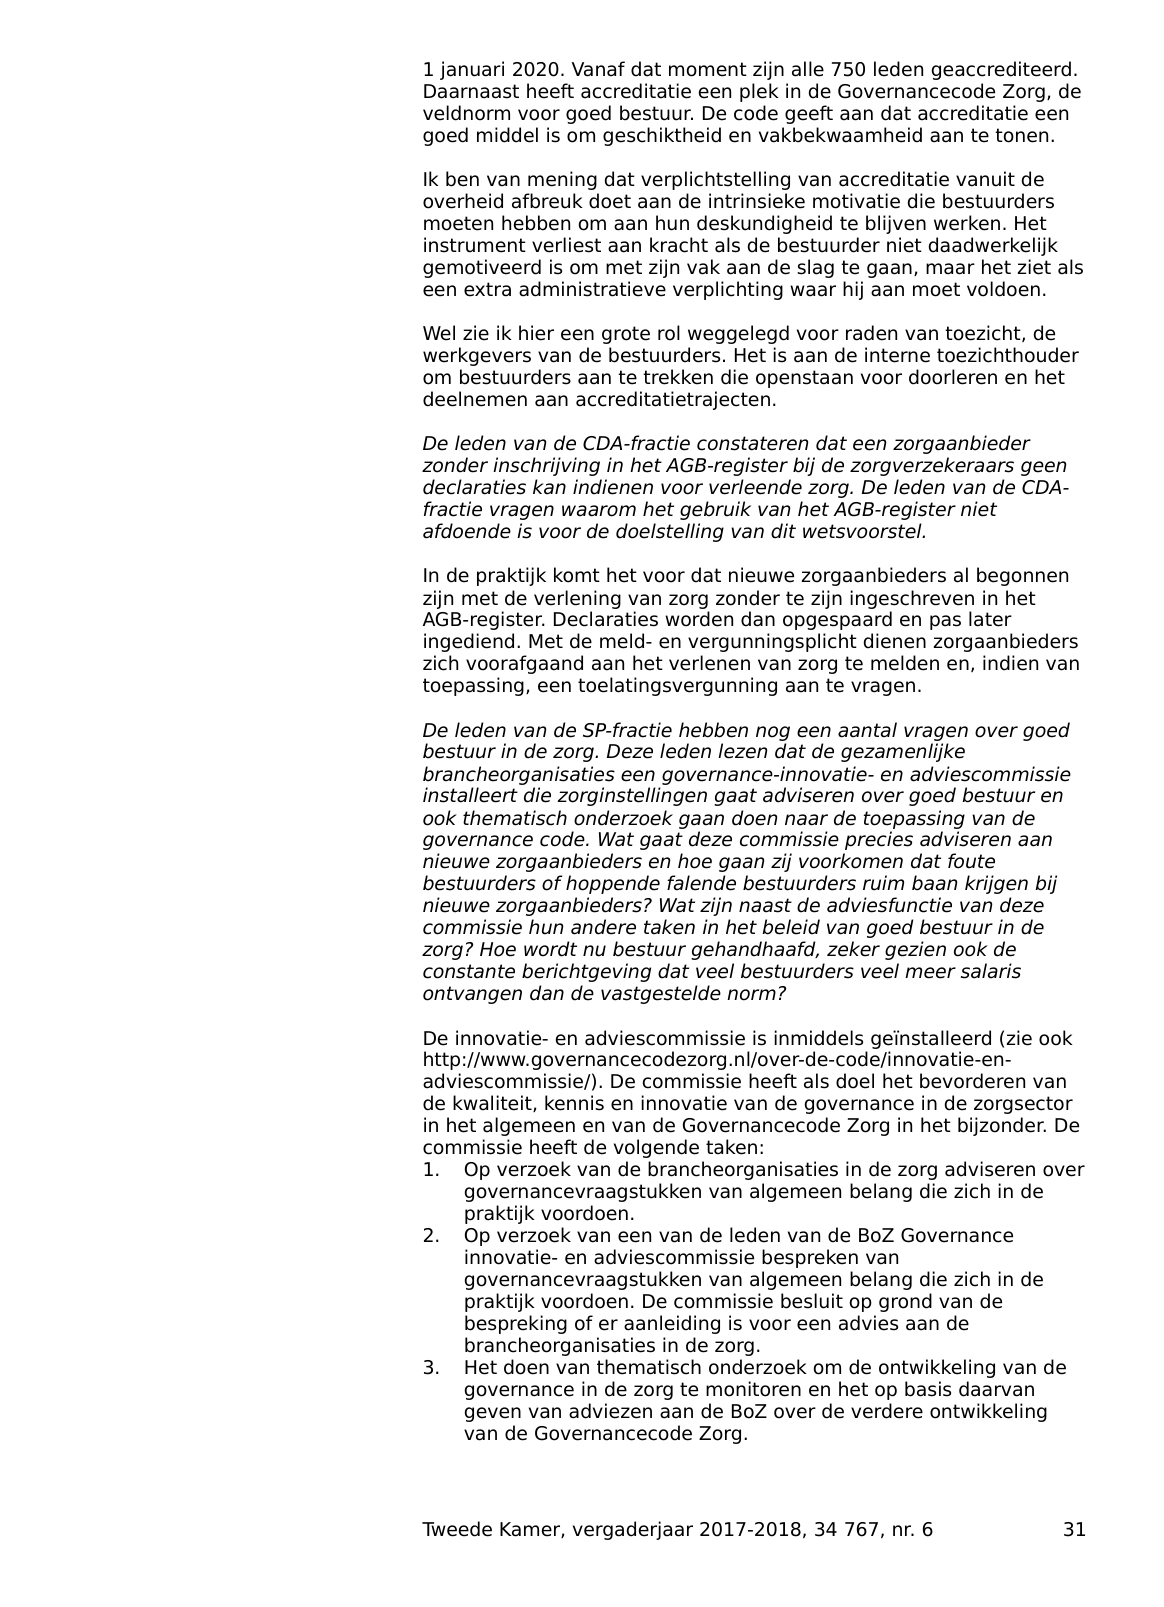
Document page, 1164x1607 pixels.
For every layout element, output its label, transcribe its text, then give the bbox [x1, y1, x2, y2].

text 1 januari 2020. Vanaf dat moment zijn alle 750 leden geaccrediteerd. Daarnaast heeft accreditatie een plek in de Governancecode Zorg, de veldnorm voor goed bestuur. De code geeft aan dat accreditatie een goed middel is om geschiktheid en vakbekwaamheid aan te tonen. [422, 59, 1087, 147]
text Ik ben van mening dat verplichtstelling van accreditatie vanuit de overheid afbreuk doet aan de intrinsieke motivatie die bestuurders moeten hebben om aan hun deskundigheid te blijven werken. Het instrument verliest aan kracht als de bestuurder niet daadwerkelijk gemotiveerd is om met zijn vak aan de slag te gaan, maar het ziet als een extra administratieve verplichting waar hij aan moet voldoen. [422, 169, 1087, 301]
text In de praktijk komt het voor dat nieuwe zorgaanbieders al begonnen zijn met de verlening van zorg zonder te zijn ingeschreven in het AGB-register. Declaraties worden dan opgespaard en pas later ingediend. Met de meld- en vergunningsplicht dienen zorgaanbieders zich voorafgaand aan het verlenen van zorg te melden en, indien van toepassing, een toelatingsvergunning aan te vragen. [422, 565, 1087, 697]
text 1. Op verzoek van de brancheorganisaties in de zorg adviseren over governancevraagstukken van algemeen belang die zich in de praktijk voordoen. [422, 1159, 1087, 1225]
text 2. Op verzoek van een van de leden van de BoZ Governance innovatie- en adviescommissie bespreken van governancevraagstukken van algemeen belang die zich in de praktijk voordoen. De commissie besluit op grond van de bespreking of er aanleiding is voor een advies aan de brancheorganisaties in de zorg. [422, 1225, 1087, 1357]
text De leden van de CDA-fractie constateren dat een zorgaanbieder zonder inschrijving in het AGB-register bij de zorgverzekeraars geen declaraties kan indienen voor verleende zorg. De leden van de CDA-fractie vragen waarom het gebruik van het AGB-register niet afdoende is voor de doelstelling van dit wetsvoorstel. [422, 433, 1087, 543]
text Wel zie ik hier een grote rol weggelegd voor raden van toezicht, de werkgevers van de bestuurders. Het is aan de interne toezichthouder om bestuurders aan te trekken die openstaan voor doorleren en het deelnemen aan accreditatietrajecten. [422, 323, 1087, 411]
text De innovatie- en adviescommissie is inmiddels geïnstalleerd (zie ook http://www.governancecodezorg.nl/over-de-code/innovatie-en-adviescommissie/). De commissie heeft als doel het bevorderen van de kwaliteit, kennis en innovatie van de governance in de zorgsector in het algemeen en van de Governancecode Zorg in het bijzonder. De commissie heeft de volgende taken: [422, 1027, 1087, 1159]
text 3. Het doen van thematisch onderzoek om de ontwikkeling van de governance in de zorg te monitoren en het op basis daarvan geven van adviezen aan de BoZ over de verdere ontwikkeling van de Governancecode Zorg. [422, 1357, 1087, 1445]
text De leden van de SP-fractie hebben nog een aantal vragen over goed bestuur in de zorg. Deze leden lezen dat de gezamenlijke brancheorganisaties een governance-innovatie- en adviescommissie installeert die zorginstellingen gaat adviseren over goed bestuur en ook thematisch onderzoek gaan doen naar de toepassing van de governance code. Wat gaat deze commissie precies adviseren aan nieuwe zorgaanbieders en hoe gaan zij voorkomen dat foute bestuurders of hoppende falende bestuurders ruim baan krijgen bij nieuwe zorgaanbieders? Wat zijn naast de adviesfunctie van deze commissie hun andere taken in het beleid van goed bestuur in de zorg? Hoe wordt nu bestuur gehandhaafd, zeker gezien ook de constante berichtgeving dat veel bestuurders veel meer salaris ontvangen dan de vastgestelde norm? [422, 719, 1087, 1005]
